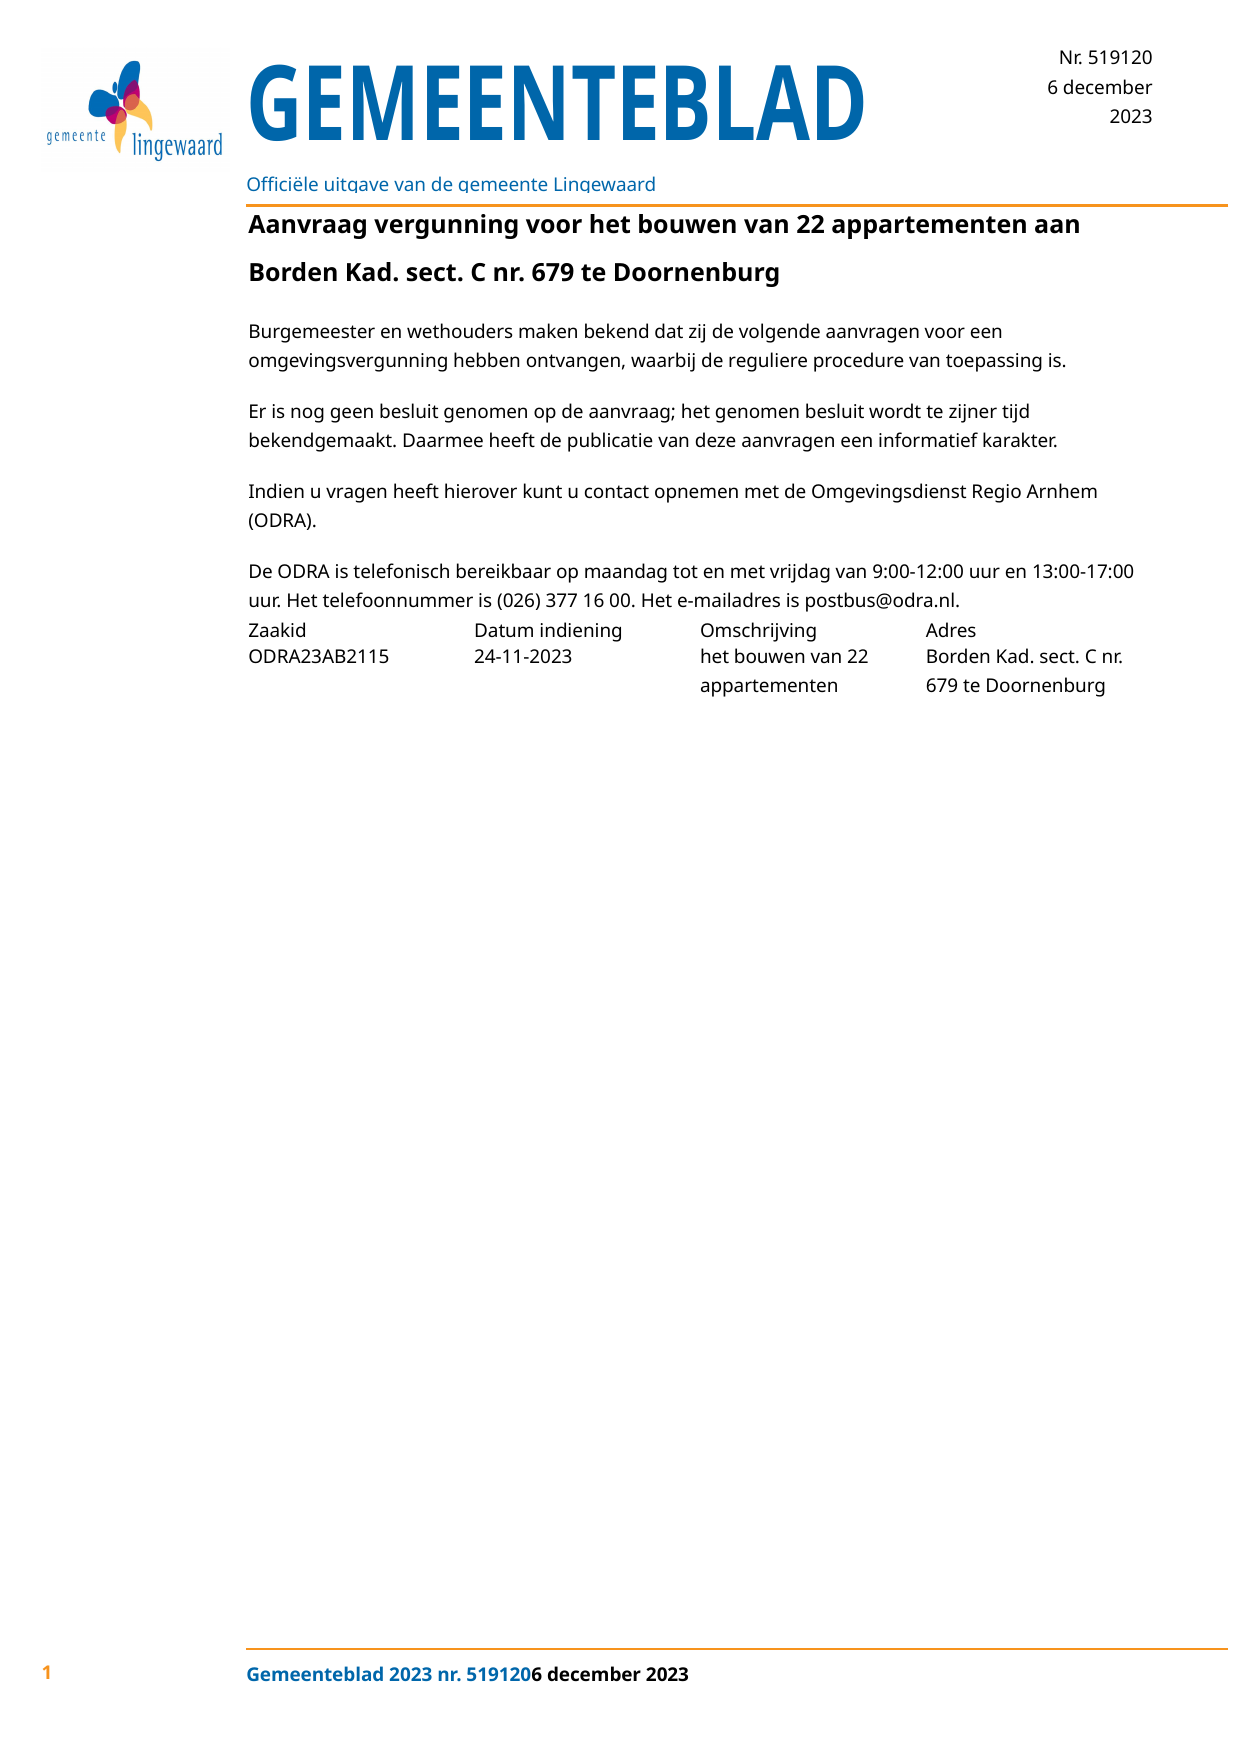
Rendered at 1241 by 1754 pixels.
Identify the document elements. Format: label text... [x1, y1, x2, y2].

table_header Omschrijving [700, 617, 926, 643]
table_header Adres [926, 617, 1152, 643]
table_header Zaakid [248, 617, 474, 643]
text De ODRA is telefonisch bereikbaar op maandag tot en met vrijdag van 9:00-12:00 uur en 13:00-17:00 uur. Het telefoonnummer is (026) 377 16 00. Het e-mailadres is postbus@odra.nl. [248, 558, 1152, 613]
table_cell ODRA23AB2115 [248, 643, 474, 698]
text Burgemeester en wethouders maken bekend dat zij de volgende aanvragen voor een omgevingsvergunning hebben ontvangen, waarbij de reguliere procedure van toepassing is. [248, 318, 1152, 373]
table_cell het bouwen van 22 appartementen [700, 643, 926, 698]
table_cell 24-11-2023 [474, 643, 700, 698]
text Er is nog geen besluit genomen op de aanvraag; het genomen besluit wordt te zijner tijd bekendgemaakt. Daarmee heeft de publicatie van deze aanvragen een informatief karakter. [248, 398, 1152, 453]
picture [41, 47, 231, 172]
text Indien u vragen heeft hierover kunt u contact opnemen met de Omgevingsdienst Regio Arnhem (ODRA). [248, 478, 1152, 533]
text Aanvraag vergunning voor het bouwen van 22 appartementen aan Borden Kad. sect. C nr. 679 te Doornenburg [248, 207, 1152, 288]
table_header Datum indiening [474, 617, 700, 643]
table_cell Borden Kad. sect. C nr. 679 te Doornenburg [926, 643, 1152, 698]
